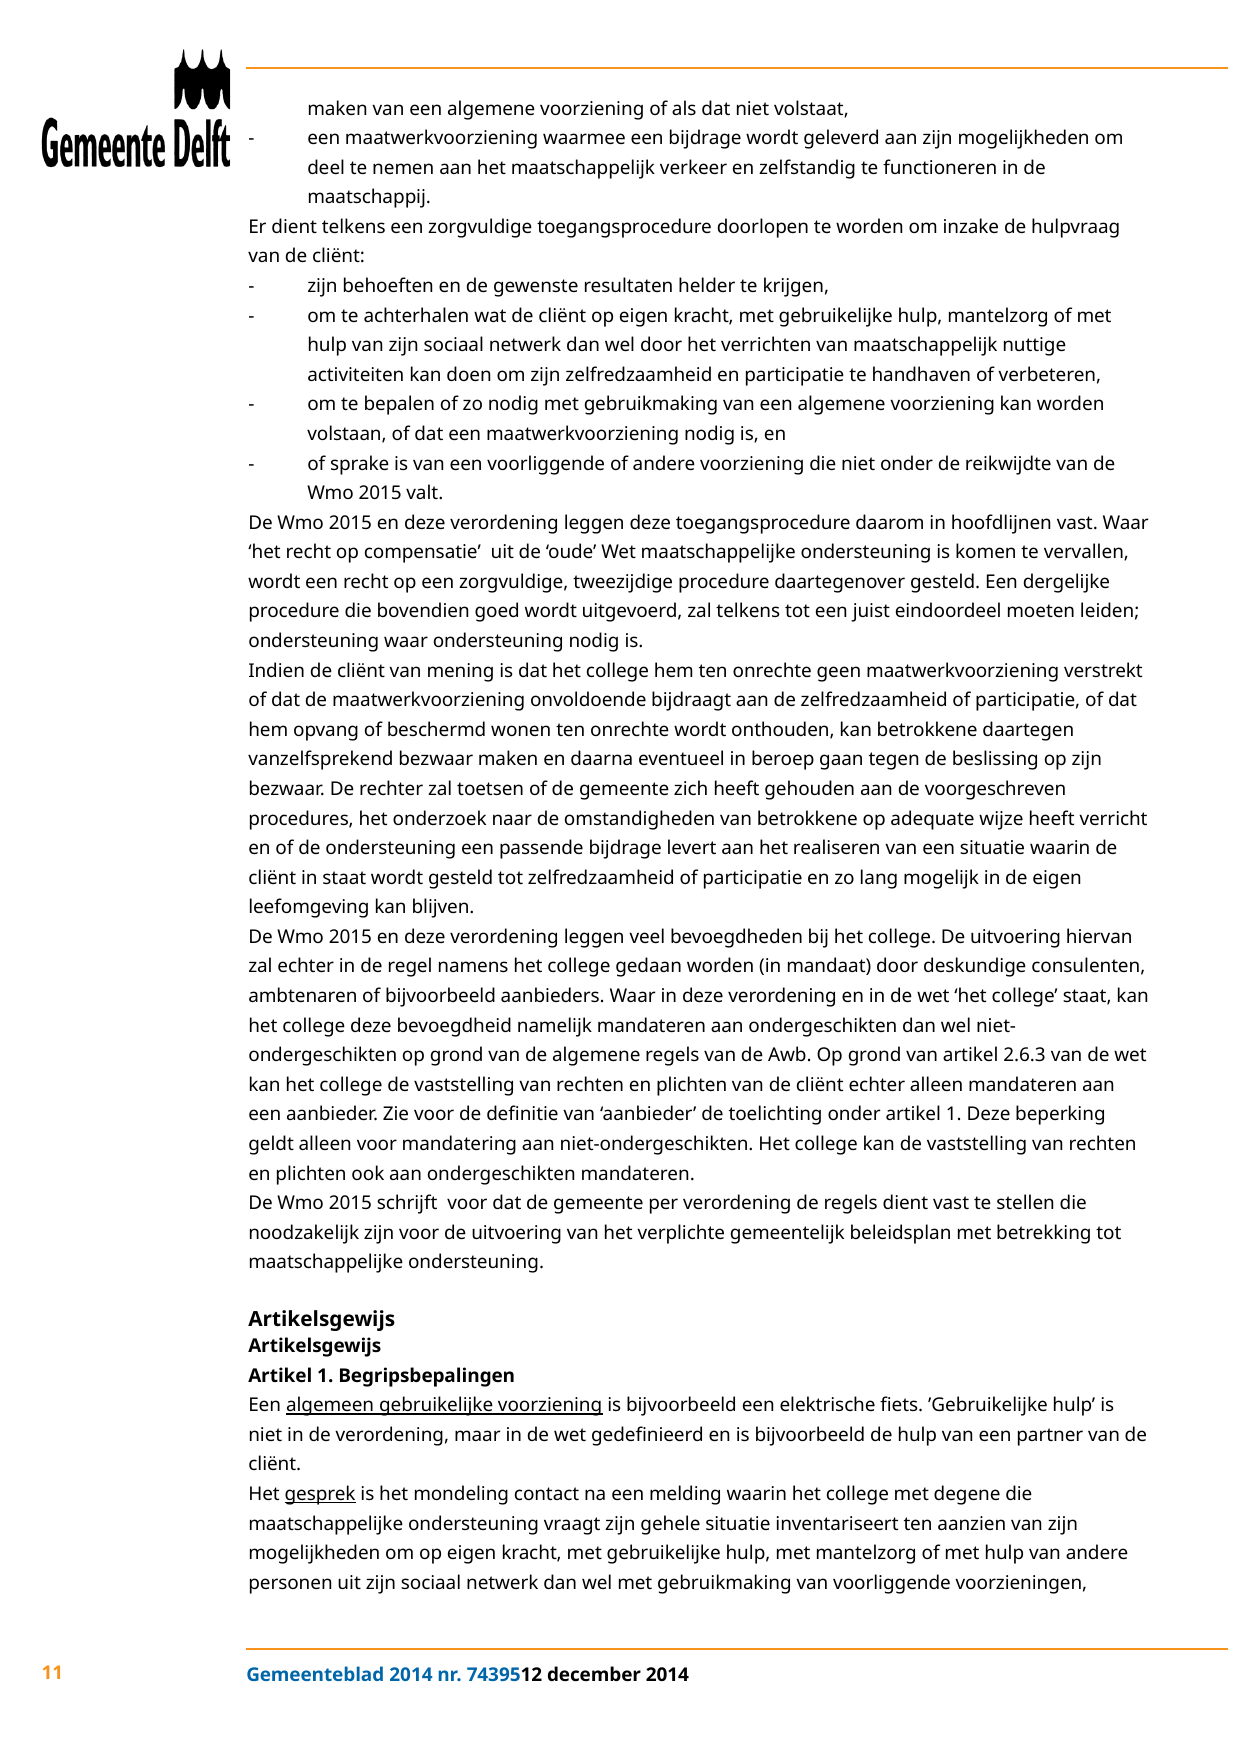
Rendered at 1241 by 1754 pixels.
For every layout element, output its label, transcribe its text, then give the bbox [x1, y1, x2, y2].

text Er dient telkens een zorgvuldige toegangsprocedure doorlopen te worden om inzake de hulpvraag van de cliënt: [248, 213, 1152, 268]
list maken van een algemene voorziening of als dat niet volstaat, [248, 95, 1152, 121]
text De Wmo 2015 en deze verordening leggen veel bevoegdheden bij het college. De uitvoering hiervan zal echter in de regel namens het college gedaan worden (in mandaat) door deskundige consulenten, ambtenaren of bijvoorbeeld aanbieders. Waar in deze verordening en in de wet ‘het college’ staat, kan het college deze bevoegdheid namelijk mandateren aan ondergeschikten dan wel niet-ondergeschikten op grond van de algemene regels van de Awb. Op grond van artikel 2.6.3 van de wet kan het college de vaststelling van rechten en plichten van de cliënt echter alleen mandateren aan een aanbieder. Zie voor de definitie van ‘aanbieder’ de toelichting onder artikel 1. Deze beperking geldt alleen voor mandatering aan niet-ondergeschikten. Het college kan de vaststelling van rechten en plichten ook aan ondergeschikten mandateren. [248, 923, 1152, 1186]
list of sprake is van een voorliggende of andere voorziening die niet onder de reikwijdte van de Wmo 2015 valt. [248, 450, 1152, 505]
list een maatwerkvoorziening waarmee een bijdrage wordt geleverd aan zijn mogelijkheden om deel te nemen aan het maatschappelijk verkeer en zelfstandig te functioneren in de maatschappij. [248, 124, 1152, 209]
text Artikelsgewijs [248, 1304, 1152, 1332]
list om te bepalen of zo nodig met gebruikmaking van een algemene voorziening kan worden volstaan, of dat een maatwerkvoorziening nodig is, en [248, 391, 1152, 446]
text Een algemeen gebruikelijke voorziening is bijvoorbeeld een elektrische fiets. ’Gebruikelijke hulp’ is niet in de verordening, maar in de wet gedefinieerd en is bijvoorbeeld de hulp van een partner van de cliënt. [248, 1391, 1152, 1476]
list zijn behoeften en de gewenste resultaten helder te krijgen, [248, 272, 1152, 298]
text De Wmo 2015 schrijft voor dat de gemeente per verordening de regels dient vast te stellen die noodzakelijk zijn voor de uitvoering van het verplichte gemeentelijk beleidsplan met betrekking tot maatschappelijke ondersteuning. [248, 1189, 1152, 1274]
text De Wmo 2015 en deze verordening leggen deze toegangsprocedure daarom in hoofdlijnen vast. Waar ‘het recht op compensatie’ uit de ‘oude’ Wet maatschappelijke ondersteuning is komen te vervallen, wordt een recht op een zorgvuldige, tweezijdige procedure daartegenover gesteld. Een dergelijke procedure die bovendien goed wordt uitgevoerd, zal telkens tot een juist eindoordeel moeten leiden; ondersteuning waar ondersteuning nodig is. [248, 509, 1152, 653]
text Het gesprek is het mondeling contact na een melding waarin het college met degene die maatschappelijke ondersteuning vraagt zijn gehele situatie inventariseert ten aanzien van zijn mogelijkheden om op eigen kracht, met gebruikelijke hulp, met mantelzorg of met hulp van andere personen uit zijn sociaal netwerk dan wel met gebruikmaking van voorliggende voorzieningen, [248, 1480, 1152, 1595]
text Artikelsgewijs [248, 1332, 1152, 1358]
text Artikel 1. Begripsbepalingen [248, 1362, 1152, 1388]
text Indien de cliënt van mening is dat het college hem ten onrechte geen maatwerkvoorziening verstrekt of dat de maatwerkvoorziening onvoldoende bijdraagt aan de zelfredzaamheid of participatie, of dat hem opvang of beschermd wonen ten onrechte wordt onthouden, kan betrokkene daartegen vanzelfsprekend bezwaar maken en daarna eventueel in beroep gaan tegen de beslissing op zijn bezwaar. De rechter zal toetsen of de gemeente zich heeft gehouden aan de voorgeschreven procedures, het onderzoek naar de omstandigheden van betrokkene op adequate wijze heeft verricht en of de ondersteuning een passende bijdrage levert aan het realiseren van een situatie waarin de cliënt in staat wordt gesteld tot zelfredzaamheid of participatie en zo lang mogelijk in de eigen leefomgeving kan blijven. [248, 657, 1152, 919]
picture [41, 47, 231, 172]
list om te achterhalen wat de cliënt op eigen kracht, met gebruikelijke hulp, mantelzorg of met hulp van zijn sociaal netwerk dan wel door het verrichten van maatschappelijk nuttige activiteiten kan doen om zijn zelfredzaamheid en participatie te handhaven of verbeteren, [248, 302, 1152, 387]
